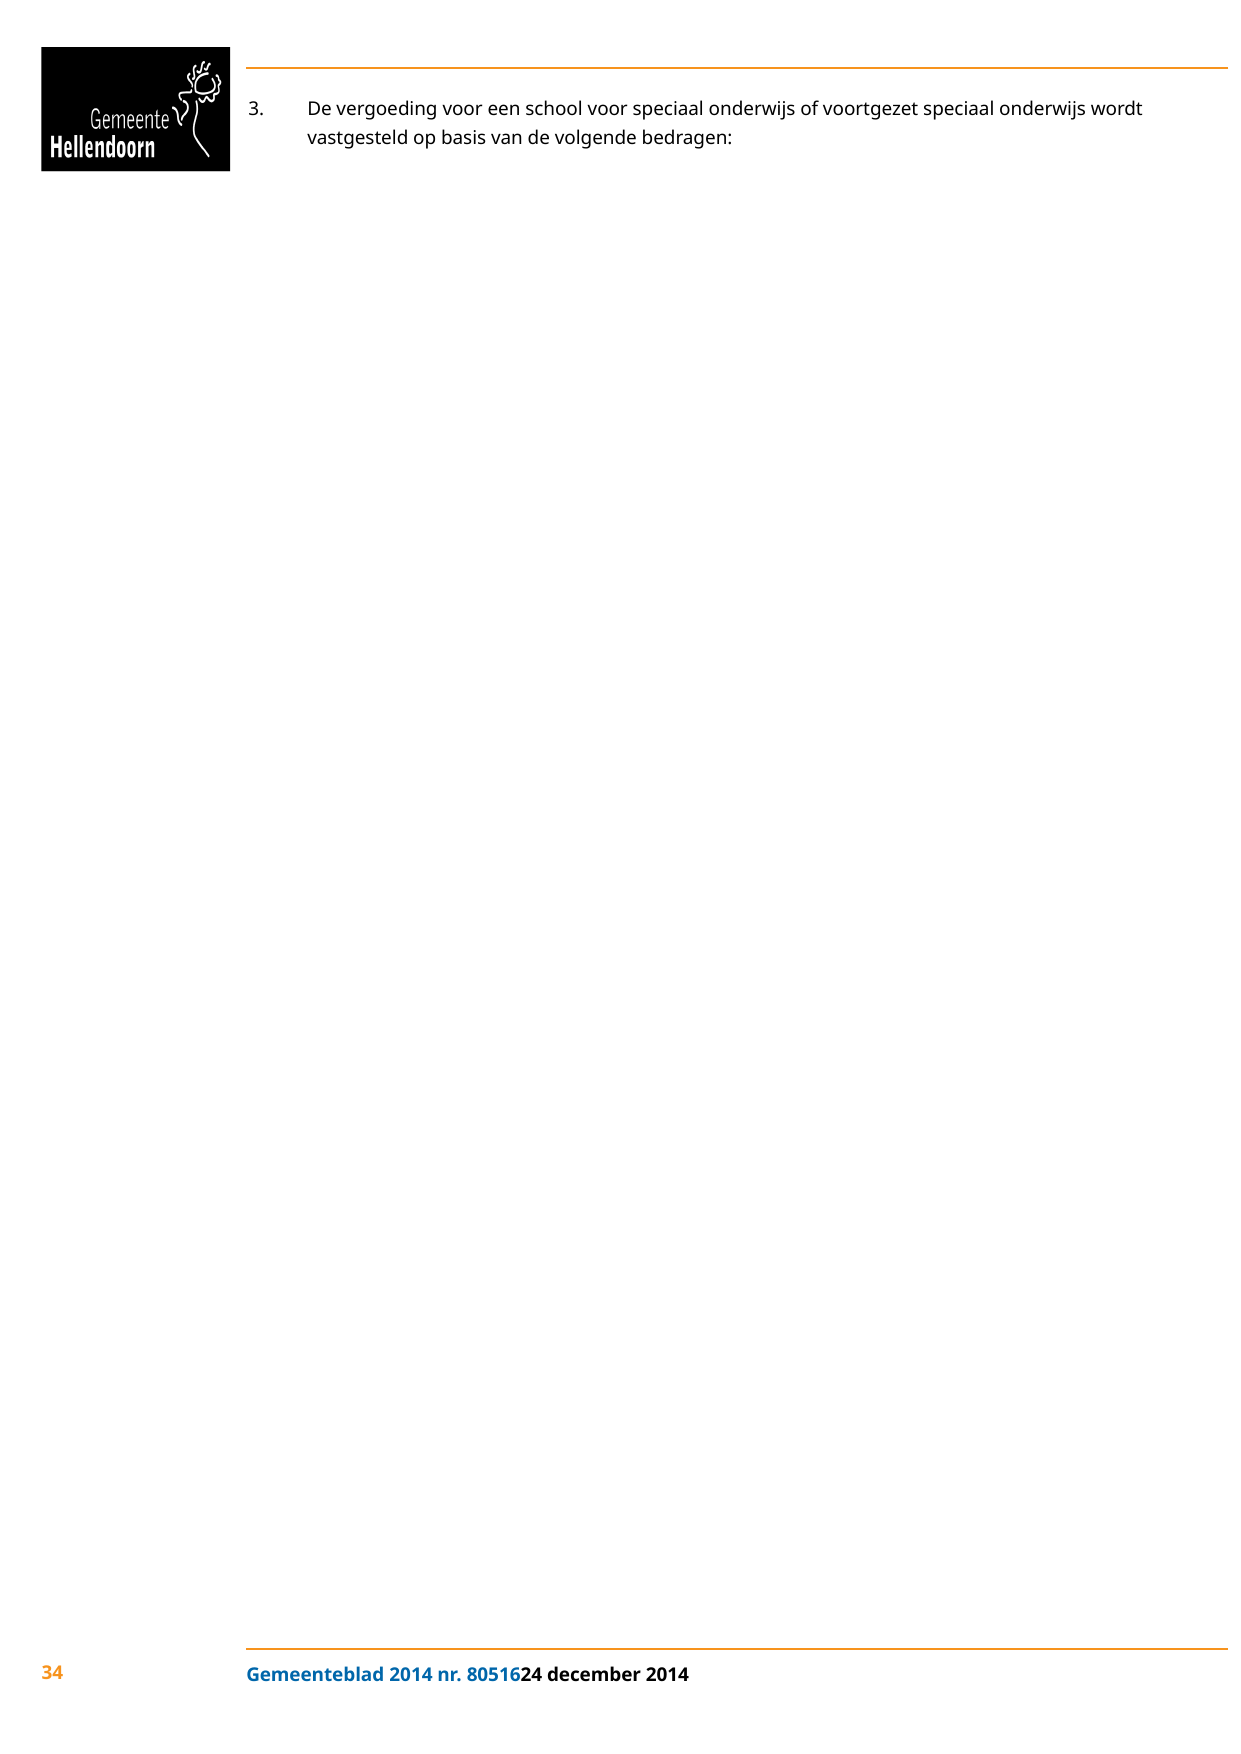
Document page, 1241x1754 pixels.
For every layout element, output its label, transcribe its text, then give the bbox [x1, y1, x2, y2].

picture [41, 47, 231, 172]
list De vergoeding voor een school voor speciaal onderwijs of voortgezet speciaal onderwijs wordt vastgesteld op basis van de volgende bedragen: [248, 95, 1152, 150]
